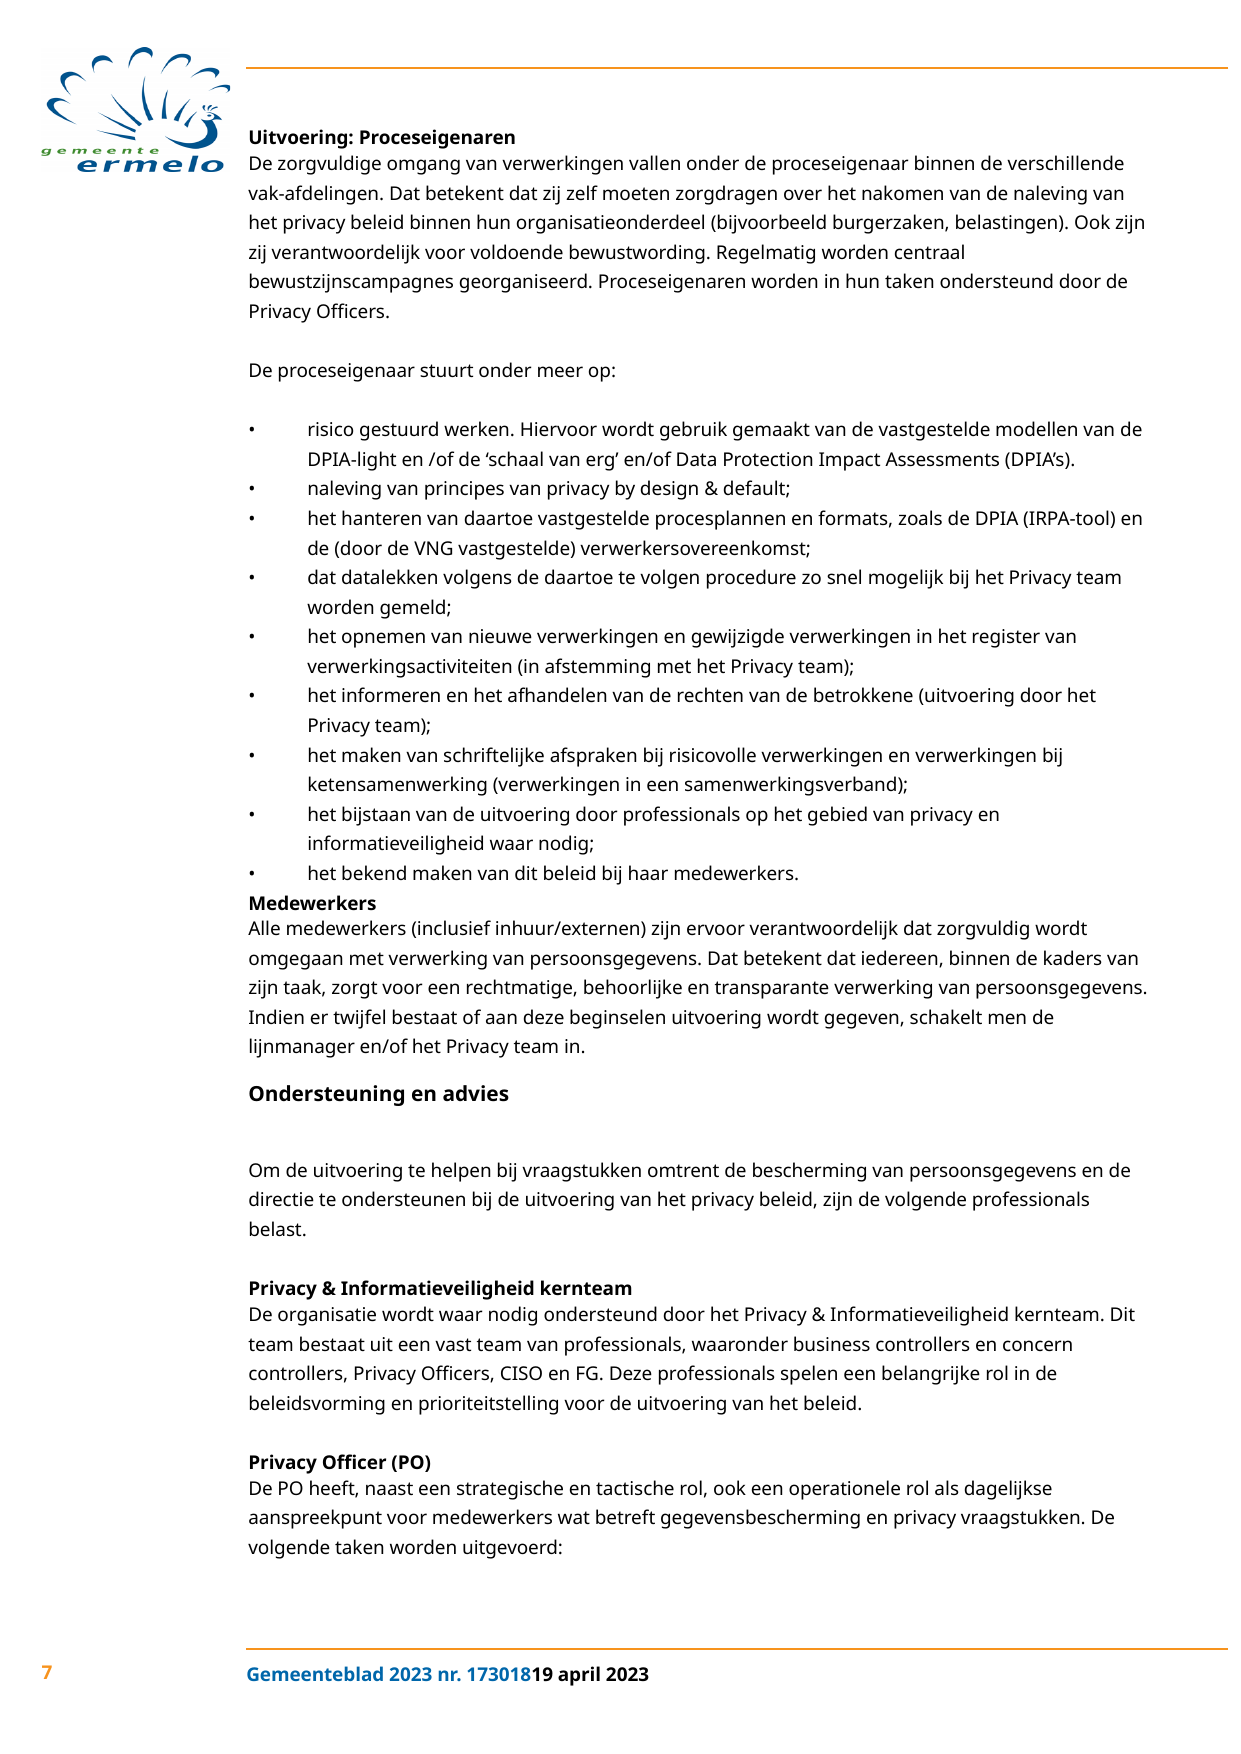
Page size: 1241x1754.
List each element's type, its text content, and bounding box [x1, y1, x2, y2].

list het hanteren van daartoe vastgestelde procesplannen en formats, zoals de DPIA (IRPA-tool) en de (door de VNG vastgestelde) verwerkersovereenkomst; [248, 505, 1152, 560]
text Medewerkers [248, 890, 1152, 915]
text De zorgvuldige omgang van verwerkingen vallen onder de proceseigenaar binnen de verschillende vak-afdelingen. Dat betekent dat zij zelf moeten zorgdragen over het nakomen van de naleving van het privacy beleid binnen hun organisatieonderdeel (bijvoorbeeld burgerzaken, belastingen). Ook zijn zij verantwoordelijk voor voldoende bewustwording. Regelmatig worden centraal bewustzijnscampagnes georganiseerd. Proceseigenaren worden in hun taken ondersteund door de Privacy Officers. [248, 150, 1152, 324]
list dat datalekken volgens de daartoe te volgen procedure zo snel mogelijk bij het Privacy team worden gemeld; [248, 564, 1152, 619]
text Om de uitvoering te helpen bij vraagstukken omtrent de bescherming van persoonsgegevens en de directie te ondersteunen bij de uitvoering van het privacy beleid, zijn de volgende professionals belast. [248, 1157, 1152, 1242]
text Privacy & Informatieveiligheid kernteam [248, 1275, 1152, 1301]
text Uitvoering: Proceseigenaren [248, 124, 1152, 150]
list het informeren en het afhandelen van de rechten van de betrokkene (uitvoering door het Privacy team); [248, 683, 1152, 738]
list naleving van principes van privacy by design & default; [248, 476, 1152, 501]
picture [41, 47, 231, 172]
list het maken van schriftelijke afspraken bij risicovolle verwerkingen en verwerkingen bij ketensamenwerking (verwerkingen in een samenwerkingsverband); [248, 742, 1152, 797]
text De organisatie wordt waar nodig ondersteund door het Privacy & Informatieveiligheid kernteam. Dit team bestaat uit een vast team van professionals, waaronder business controllers en concern controllers, Privacy Officers, CISO en FG. Deze professionals spelen een belangrijke rol in de beleidsvorming en prioriteitstelling voor de uitvoering van het beleid. [248, 1301, 1152, 1416]
text Ondersteuning en advies [248, 1079, 1152, 1108]
text De proceseigenaar stuurt onder meer op: [248, 357, 1152, 383]
text Privacy Officer (PO) [248, 1449, 1152, 1475]
list risico gestuurd werken. Hiervoor wordt gebruik gemaakt van de vastgestelde modellen van de DPIA-light en /of de ‘schaal van erg’ en/of Data Protection Impact Assessments (DPIA’s). [248, 416, 1152, 472]
list het bijstaan van de uitvoering door professionals op het gebied van privacy en informatieveiligheid waar nodig; [248, 801, 1152, 856]
text Alle medewerkers (inclusief inhuur/externen) zijn ervoor verantwoordelijk dat zorgvuldig wordt omgegaan met verwerking van persoonsgegevens. Dat betekent dat iedereen, binnen de kaders van zijn taak, zorgt voor een rechtmatige, behoorlijke en transparante verwerking van persoonsgegevens. Indien er twijfel bestaat of aan deze beginselen uitvoering wordt gegeven, schakelt men de lijnmanager en/of het Privacy team in. [248, 915, 1152, 1059]
text De PO heeft, naast een strategische en tactische rol, ook een operationele rol als dagelijkse aanspreekpunt voor medewerkers wat betreft gegevensbescherming en privacy vraagstukken. De volgende taken worden uitgevoerd: [248, 1475, 1152, 1560]
list het opnemen van nieuwe verwerkingen en gewijzigde verwerkingen in het register van verwerkingsactiviteiten (in afstemming met het Privacy team); [248, 623, 1152, 679]
list het bekend maken van dit beleid bij haar medewerkers. [248, 860, 1152, 886]
